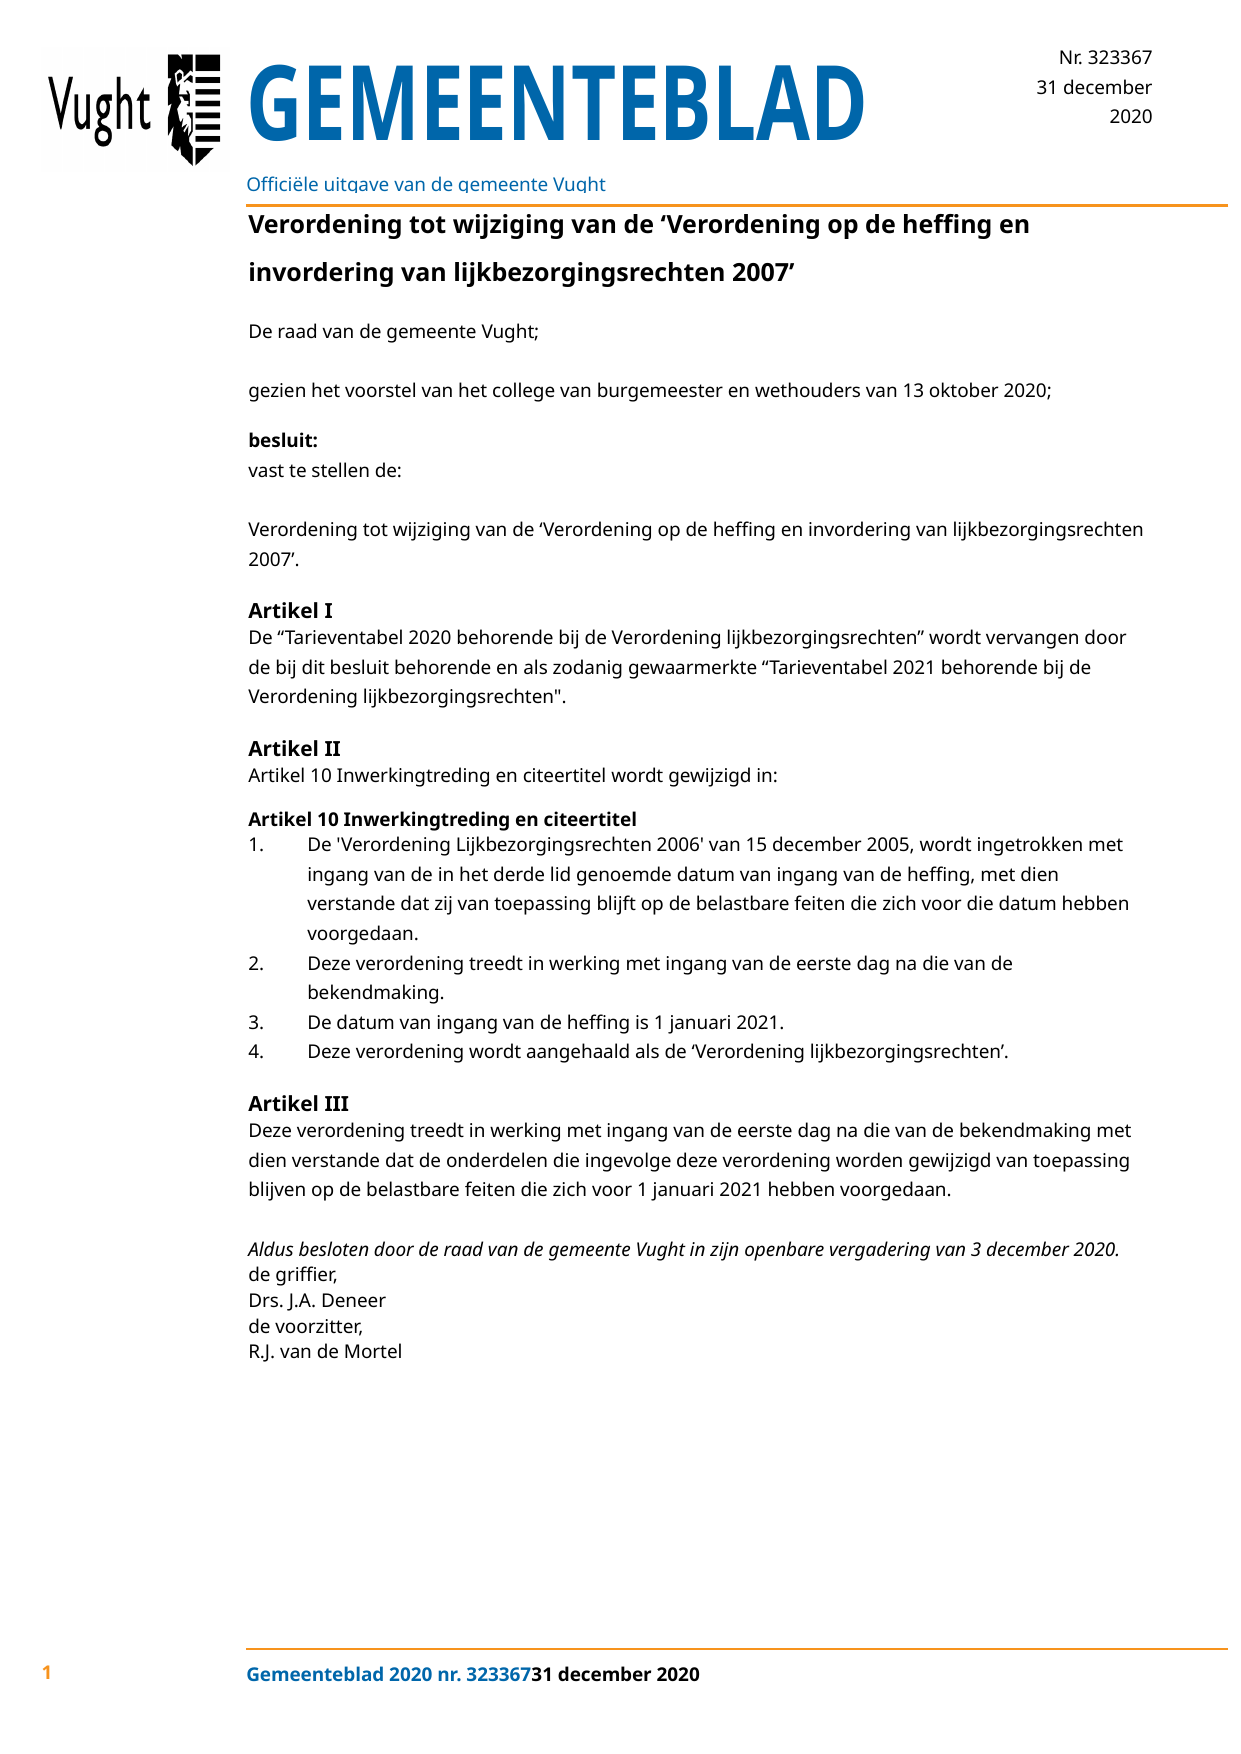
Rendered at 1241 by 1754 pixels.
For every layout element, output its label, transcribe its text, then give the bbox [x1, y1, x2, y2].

text Artikel 10 Inwerkingtreding en citeertitel [248, 806, 1152, 831]
text Aldus besloten door de raad van de gemeente Vught in zijn openbare vergadering van 3 december 2020. [248, 1236, 1152, 1261]
text gezien het voorstel van het college van burgemeester en wethouders van 13 oktober 2020; [248, 377, 1152, 403]
picture [41, 47, 231, 172]
text Deze verordening treedt in werking met ingang van de eerste dag na die van de bekendmaking met dien verstande dat de onderdelen die ingevolge deze verordening worden gewijzigd van toepassing blijven op de belastbare feiten die zich voor 1 januari 2021 hebben voorgedaan. [248, 1117, 1152, 1202]
text de voorzitter, [248, 1313, 1152, 1339]
list De datum van ingang van de heffing is 1 januari 2021. [248, 1009, 1152, 1035]
text De raad van de gemeente Vught; [248, 318, 1152, 344]
text Artikel III [248, 1089, 1152, 1117]
list De 'Verordening Lijkbezorgingsrechten 2006' van 15 december 2005, wordt ingetrokken met ingang van de in het derde lid genoemde datum van ingang van de heffing, met dien verstande dat zij van toepassing blijft op de belastbare feiten die zich voor die datum hebben voorgedaan. [248, 831, 1152, 946]
list Deze verordening wordt aangehaald als de ‘Verordening lijkbezorgingsrechten’. [248, 1038, 1152, 1064]
text Drs. J.A. Deneer [248, 1287, 1152, 1313]
list Deze verordening treedt in werking met ingang van de eerste dag na die van de bekendmaking. [248, 950, 1152, 1005]
text vast te stellen de: [248, 457, 1152, 483]
text Artikel 10 Inwerkingtreding en citeertitel wordt gewijzigd in: [248, 763, 1152, 788]
text Verordening tot wijziging van de ‘Verordening op de heffing en invordering van lijkbezorgingsrechten 2007’ [248, 207, 1152, 288]
text de griffier, [248, 1261, 1152, 1287]
text De “Tarieventabel 2020 behorende bij de Verordening lijkbezorgingsrechten” wordt vervangen door de bij dit besluit behorende en als zodanig gewaarmerkte “Tarieventabel 2021 behorende bij de Verordening lijkbezorgingsrechten". [248, 624, 1152, 709]
text Verordening tot wijziging van de ‘Verordening op de heffing en invordering van lijkbezorgingsrechten 2007’. [248, 516, 1152, 571]
text R.J. van de Mortel [248, 1339, 1152, 1364]
text besluit: [248, 427, 1152, 453]
text Artikel I [248, 596, 1152, 624]
text Artikel II [248, 734, 1152, 763]
